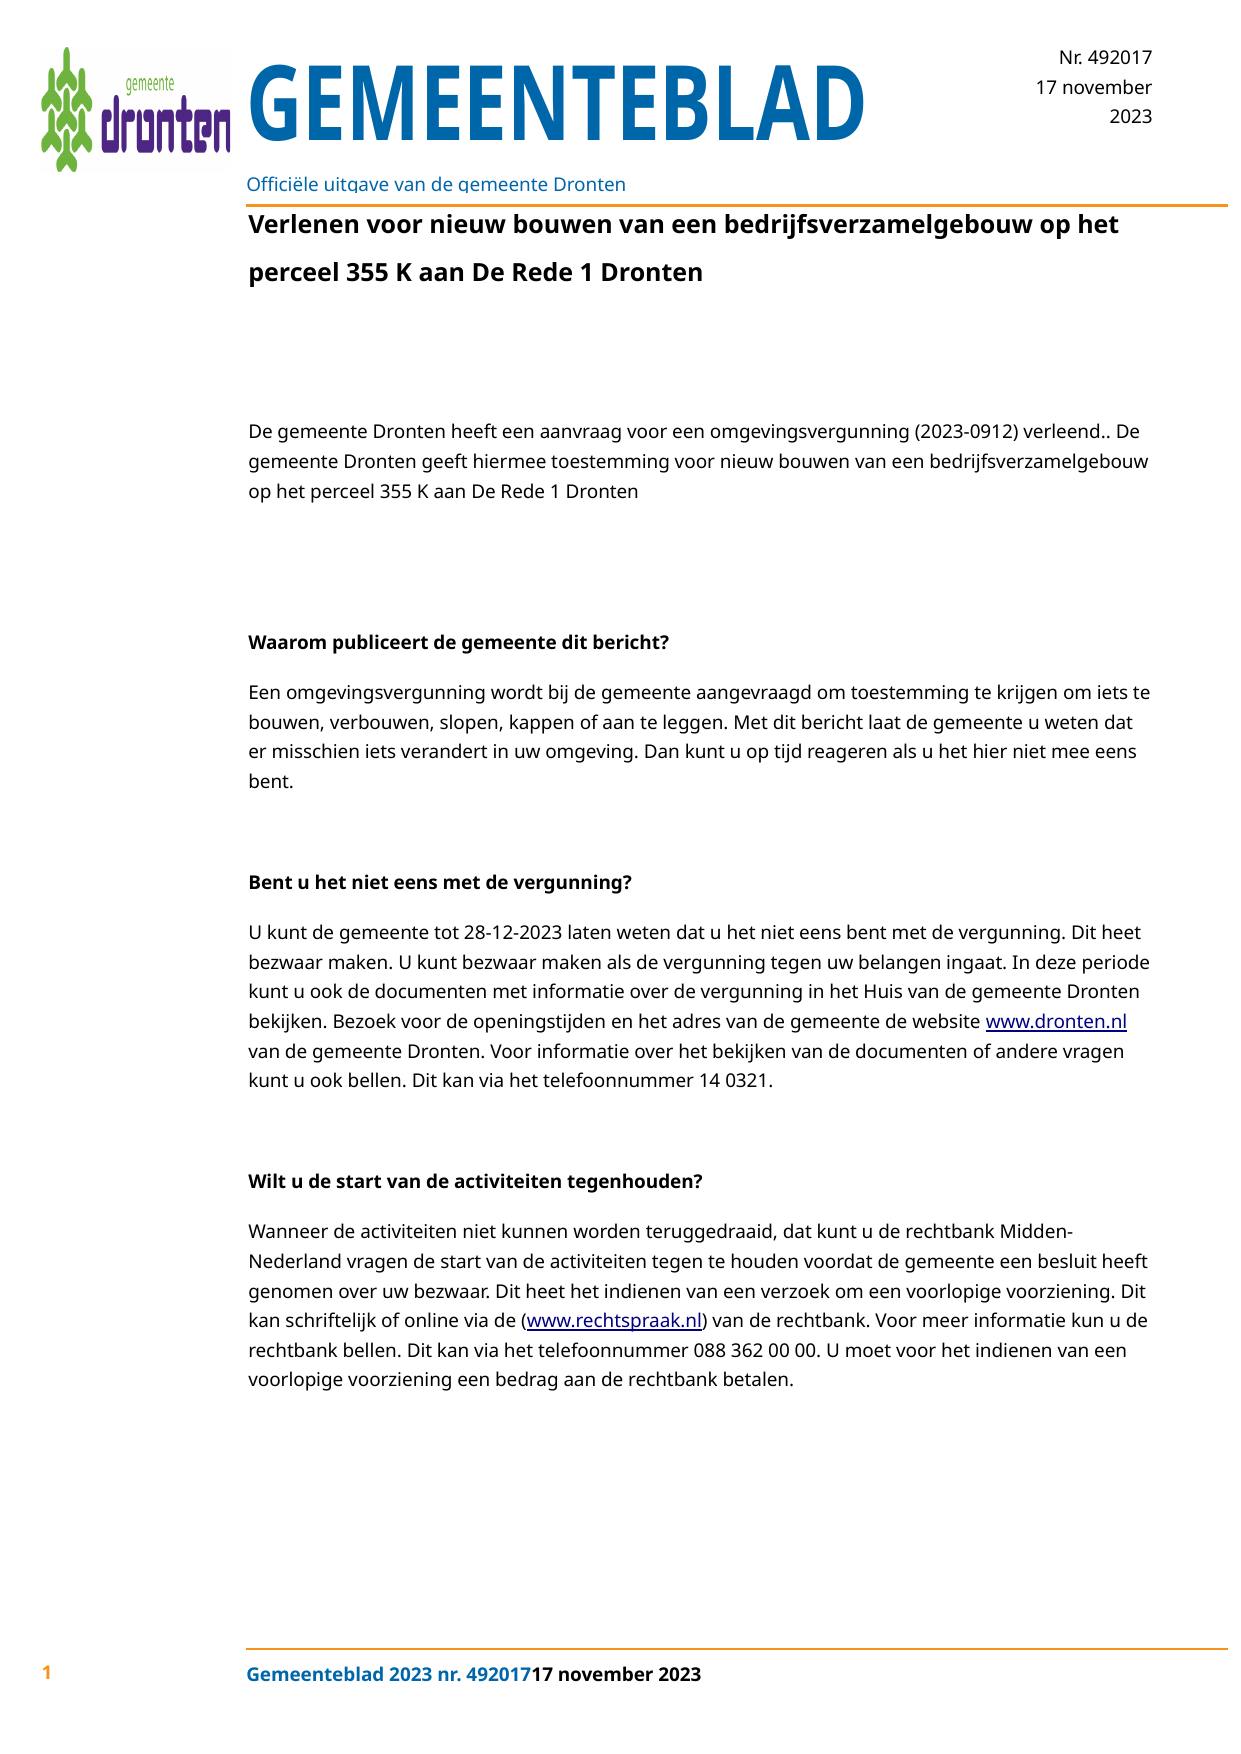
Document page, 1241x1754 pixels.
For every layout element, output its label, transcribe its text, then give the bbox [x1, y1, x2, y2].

text Wilt u de start van de activiteiten tegenhouden? [248, 1168, 1152, 1194]
picture [41, 47, 231, 172]
text Bent u het niet eens met de vergunning? [248, 869, 1152, 895]
text Waarom publiceert de gemeente dit bericht? [248, 629, 1152, 655]
text Een omgevingsvergunning wordt bij de gemeente aangevraagd om toestemming te krijgen om iets te bouwen, verbouwen, slopen, kappen of aan te leggen. Met dit bericht laat de gemeente u weten dat er misschien iets verandert in uw omgeving. Dan kunt u op tijd reageren als u het hier niet mee eens bent. [248, 679, 1152, 794]
text U kunt de gemeente tot 28-12-2023 laten weten dat u het niet eens bent met de vergunning. Dit heet bezwaar maken. U kunt bezwaar maken als de vergunning tegen uw belangen ingaat. In deze periode kunt u ook de documenten met informatie over de vergunning in het Huis van de gemeente Dronten bekijken. Bezoek voor de openingstijden en het adres van de gemeente de website www.dronten.nl van de gemeente Dronten. Voor informatie over het bekijken van de documenten of andere vragen kunt u ook bellen. Dit kan via het telefoonnummer 14 0321. [248, 919, 1152, 1093]
text Verlenen voor nieuw bouwen van een bedrijfsverzamelgebouw op het perceel 355 K aan De Rede 1 Dronten [248, 207, 1152, 288]
text Wanneer de activiteiten niet kunnen worden teruggedraaid, dat kunt u de rechtbank Midden-Nederland vragen de start van de activiteiten tegen te houden voordat de gemeente een besluit heeft genomen over uw bezwaar. Dit heet het indienen van een verzoek om een voorlopige voorziening. Dit kan schriftelijk of online via de (www.rechtspraak.nl) van de rechtbank. Voor meer informatie kun u de rechtbank bellen. Dit kan via het telefoonnummer 088 362 00 00. U moet voor het indienen van een voorlopige voorziening een bedrag aan de rechtbank betalen. [248, 1219, 1152, 1392]
text De gemeente Dronten heeft een aanvraag voor een omgevingsvergunning (2023-0912) verleend.. De gemeente Dronten geeft hiermee toestemming voor nieuw bouwen van een bedrijfsverzamelgebouw op het perceel 355 K aan De Rede 1 Dronten [248, 419, 1152, 504]
